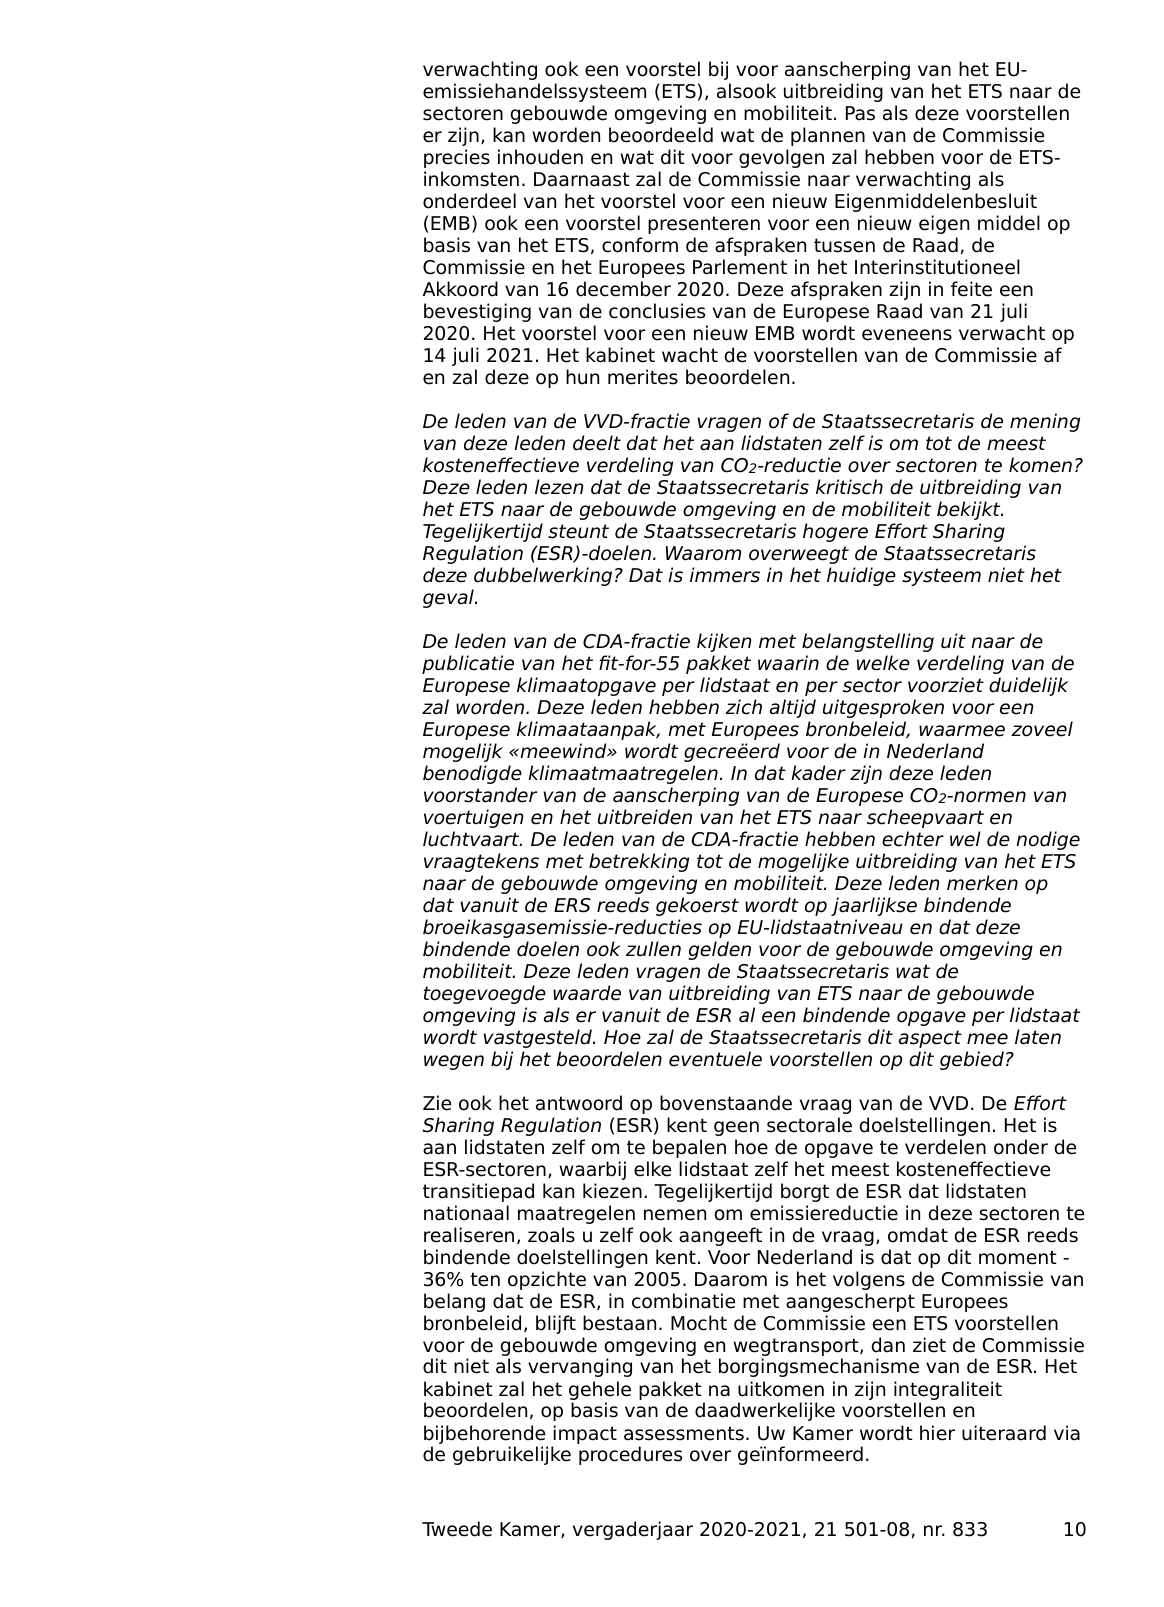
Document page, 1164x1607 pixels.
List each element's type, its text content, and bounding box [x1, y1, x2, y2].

text De leden van de VVD-fractie vragen of de Staatssecretaris de mening van deze leden deelt dat het aan lidstaten zelf is om tot de meest kosteneffectieve verdeling van CO2-reductie over sectoren te komen? Deze leden lezen dat de Staatssecretaris kritisch de uitbreiding van het ETS naar de gebouwde omgeving en de mobiliteit bekijkt. Tegelijkertijd steunt de Staatssecretaris hogere Effort Sharing Regulation (ESR)-doelen. Waarom overweegt de Staatssecretaris deze dubbelwerking? Dat is immers in het huidige systeem niet het geval. [422, 411, 1087, 609]
text verwachting ook een voorstel bij voor aanscherping van het EU-emissiehandelssysteem (ETS), alsook uitbreiding van het ETS naar de sectoren gebouwde omgeving en mobiliteit. Pas als deze voorstellen er zijn, kan worden beoordeeld wat de plannen van de Commissie precies inhouden en wat dit voor gevolgen zal hebben voor de ETS-inkomsten. Daarnaast zal de Commissie naar verwachting als onderdeel van het voorstel voor een nieuw Eigenmiddelenbesluit (EMB) ook een voorstel presenteren voor een nieuw eigen middel op basis van het ETS, conform de afspraken tussen de Raad, de Commissie en het Europees Parlement in het Interinstitutioneel Akkoord van 16 december 2020. Deze afspraken zijn in feite een bevestiging van de conclusies van de Europese Raad van 21 juli 2020. Het voorstel voor een nieuw EMB wordt eveneens verwacht op 14 juli 2021. Het kabinet wacht de voorstellen van de Commissie af en zal deze op hun merites beoordelen. [422, 59, 1087, 389]
text Zie ook het antwoord op bovenstaande vraag van de VVD. De Effort Sharing Regulation (ESR) kent geen sectorale doelstellingen. Het is aan lidstaten zelf om te bepalen hoe de opgave te verdelen onder de ESR-sectoren, waarbij elke lidstaat zelf het meest kosteneffectieve transitiepad kan kiezen. Tegelijkertijd borgt de ESR dat lidstaten nationaal maatregelen nemen om emissiereductie in deze sectoren te realiseren, zoals u zelf ook aangeeft in de vraag, omdat de ESR reeds bindende doelstellingen kent. Voor Nederland is dat op dit moment -36% ten opzichte van 2005. Daarom is het volgens de Commissie van belang dat de ESR, in combinatie met aangescherpt Europees bronbeleid, blijft bestaan. Mocht de Commissie een ETS voorstellen voor de gebouwde omgeving en wegtransport, dan ziet de Commissie dit niet als vervanging van het borgingsmechanisme van de ESR. Het kabinet zal het gehele pakket na uitkomen in zijn integraliteit beoordelen, op basis van de daadwerkelijke voorstellen en bijbehorende impact assessments. Uw Kamer wordt hier uiteraard via de gebruikelijke procedures over geïnformeerd. [422, 1093, 1087, 1466]
text De leden van de CDA-fractie kijken met belangstelling uit naar de publicatie van het fit-for-55 pakket waarin de welke verdeling van de Europese klimaatopgave per lidstaat en per sector voorziet duidelijk zal worden. Deze leden hebben zich altijd uitgesproken voor een Europese klimaataanpak, met Europees bronbeleid, waarmee zoveel mogelijk «meewind» wordt gecreëerd voor de in Nederland benodigde klimaatmaatregelen. In dat kader zijn deze leden voorstander van de aanscherping van de Europese CO2-normen van voertuigen en het uitbreiden van het ETS naar scheepvaart en luchtvaart. De leden van de CDA-fractie hebben echter wel de nodige vraagtekens met betrekking tot de mogelijke uitbreiding van het ETS naar de gebouwde omgeving en mobiliteit. Deze leden merken op dat vanuit de ERS reeds gekoerst wordt op jaarlijkse bindende broeikasgasemissie-reducties op EU-lidstaatniveau en dat deze bindende doelen ook zullen gelden voor de gebouwde omgeving en mobiliteit. Deze leden vragen de Staatssecretaris wat de toegevoegde waarde van uitbreiding van ETS naar de gebouwde omgeving is als er vanuit de ESR al een bindende opgave per lidstaat wordt vastgesteld. Hoe zal de Staatssecretaris dit aspect mee laten wegen bij het beoordelen eventuele voorstellen op dit gebied? [422, 631, 1087, 1071]
